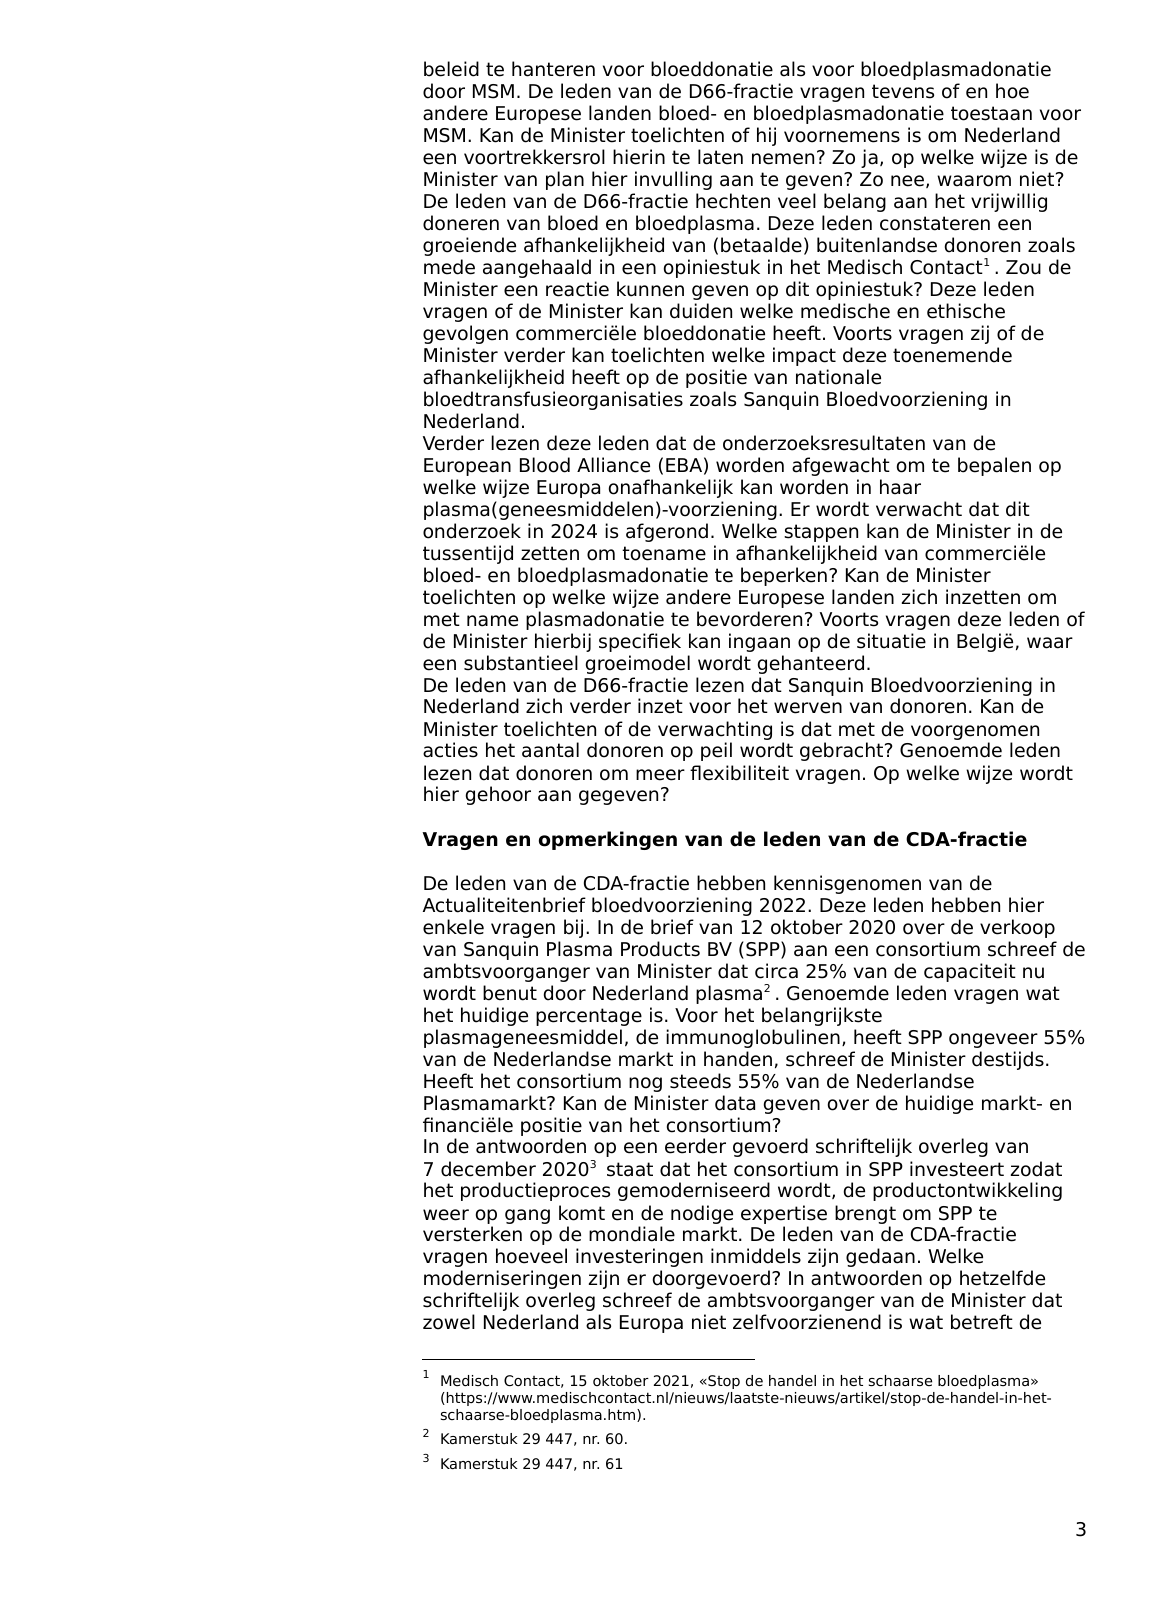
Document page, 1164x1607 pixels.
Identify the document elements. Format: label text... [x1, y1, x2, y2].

text beleid te hanteren voor bloeddonatie als voor bloedplasmadonatie door MSM. De leden van de D66-fractie vragen tevens of en hoe andere Europese landen bloed- en bloedplasmadonatie toestaan voor MSM. Kan de Minister toelichten of hij voornemens is om Nederland een voortrekkersrol hierin te laten nemen? Zo ja, op welke wijze is de Minister van plan hier invulling aan te geven? Zo nee, waarom niet? [422, 59, 1087, 191]
text De leden van de CDA-fractie hebben kennisgenomen van de Actualiteitenbrief bloedvoorziening 2022. Deze leden hebben hier enkele vragen bij. In de brief van 12 oktober 2020 over de verkoop van Sanquin Plasma Products BV (SPP) aan een consortium schreef de ambtsvoorganger van Minister dat circa 25% van de capaciteit nu wordt benut door Nederland plasma. Genoemde leden vragen wat het huidige percentage is. Voor het belangrijkste plasmageneesmiddel, de immunoglobulinen, heeft SPP ongeveer 55% van de Nederlandse markt in handen, schreef de Minister destijds. Heeft het consortium nog steeds 55% van de Nederlandse Plasmamarkt? Kan de Minister data geven over de huidige markt- en financiële positie van het consortium? [422, 873, 1087, 1136]
text Medisch Contact, 15 oktober 2021, «Stop de handel in het schaarse bloedplasma» (https://www.medischcontact.nl/nieuws/laatste-nieuws/artikel/stop-de-handel-in-het-schaarse-bloedplasma.htm). [422, 1368, 1087, 1424]
text De leden van de D66-fractie lezen dat Sanquin Bloedvoorziening in Nederland zich verder inzet voor het werven van donoren. Kan de Minister toelichten of de verwachting is dat met de voorgenomen acties het aantal donoren op peil wordt gebracht? Genoemde leden lezen dat donoren om meer flexibiliteit vragen. Op welke wijze wordt hier gehoor aan gegeven? [422, 674, 1087, 806]
text Kamerstuk 29 447, nr. 61 [422, 1452, 1087, 1474]
text De leden van de D66-fractie hechten veel belang aan het vrijwillig doneren van bloed en bloedplasma. Deze leden constateren een groeiende afhankelijkheid van (betaalde) buitenlandse donoren zoals mede aangehaald in een opiniestuk in het Medisch Contact. Zou de Minister een reactie kunnen geven op dit opiniestuk? Deze leden vragen of de Minister kan duiden welke medische en ethische gevolgen commerciële bloeddonatie heeft. Voorts vragen zij of de Minister verder kan toelichten welke impact deze toenemende afhankelijkheid heeft op de positie van nationale bloedtransfusieorganisaties zoals Sanquin Bloedvoorziening in Nederland. [422, 191, 1087, 433]
text Verder lezen deze leden dat de onderzoeksresultaten van de European Blood Alliance (EBA) worden afgewacht om te bepalen op welke wijze Europa onafhankelijk kan worden in haar plasma(geneesmiddelen)-voorziening. Er wordt verwacht dat dit onderzoek in 2024 is afgerond. Welke stappen kan de Minister in de tussentijd zetten om toename in afhankelijkheid van commerciële bloed- en bloedplasmadonatie te beperken? Kan de Minister toelichten op welke wijze andere Europese landen zich inzetten om met name plasmadonatie te bevorderen? Voorts vragen deze leden of de Minister hierbij specifiek kan ingaan op de situatie in België, waar een substantieel groeimodel wordt gehanteerd. [422, 433, 1087, 674]
subtitle Vragen en opmerkingen van de leden van de CDA-fractie [422, 828, 1087, 851]
text In de antwoorden op een eerder gevoerd schriftelijk overleg van 7 december 2020 staat dat het consortium in SPP investeert zodat het productieproces gemoderniseerd wordt, de productontwikkeling weer op gang komt en de nodige expertise brengt om SPP te versterken op de mondiale markt. De leden van de CDA-fractie vragen hoeveel investeringen inmiddels zijn gedaan. Welke moderniseringen zijn er doorgevoerd? In antwoorden op hetzelfde schriftelijk overleg schreef de ambtsvoorganger van de Minister dat zowel Nederland als Europa niet zelfvoorzienend is wat betreft de [422, 1136, 1087, 1334]
text Kamerstuk 29 447, nr. 60. [422, 1427, 1087, 1449]
